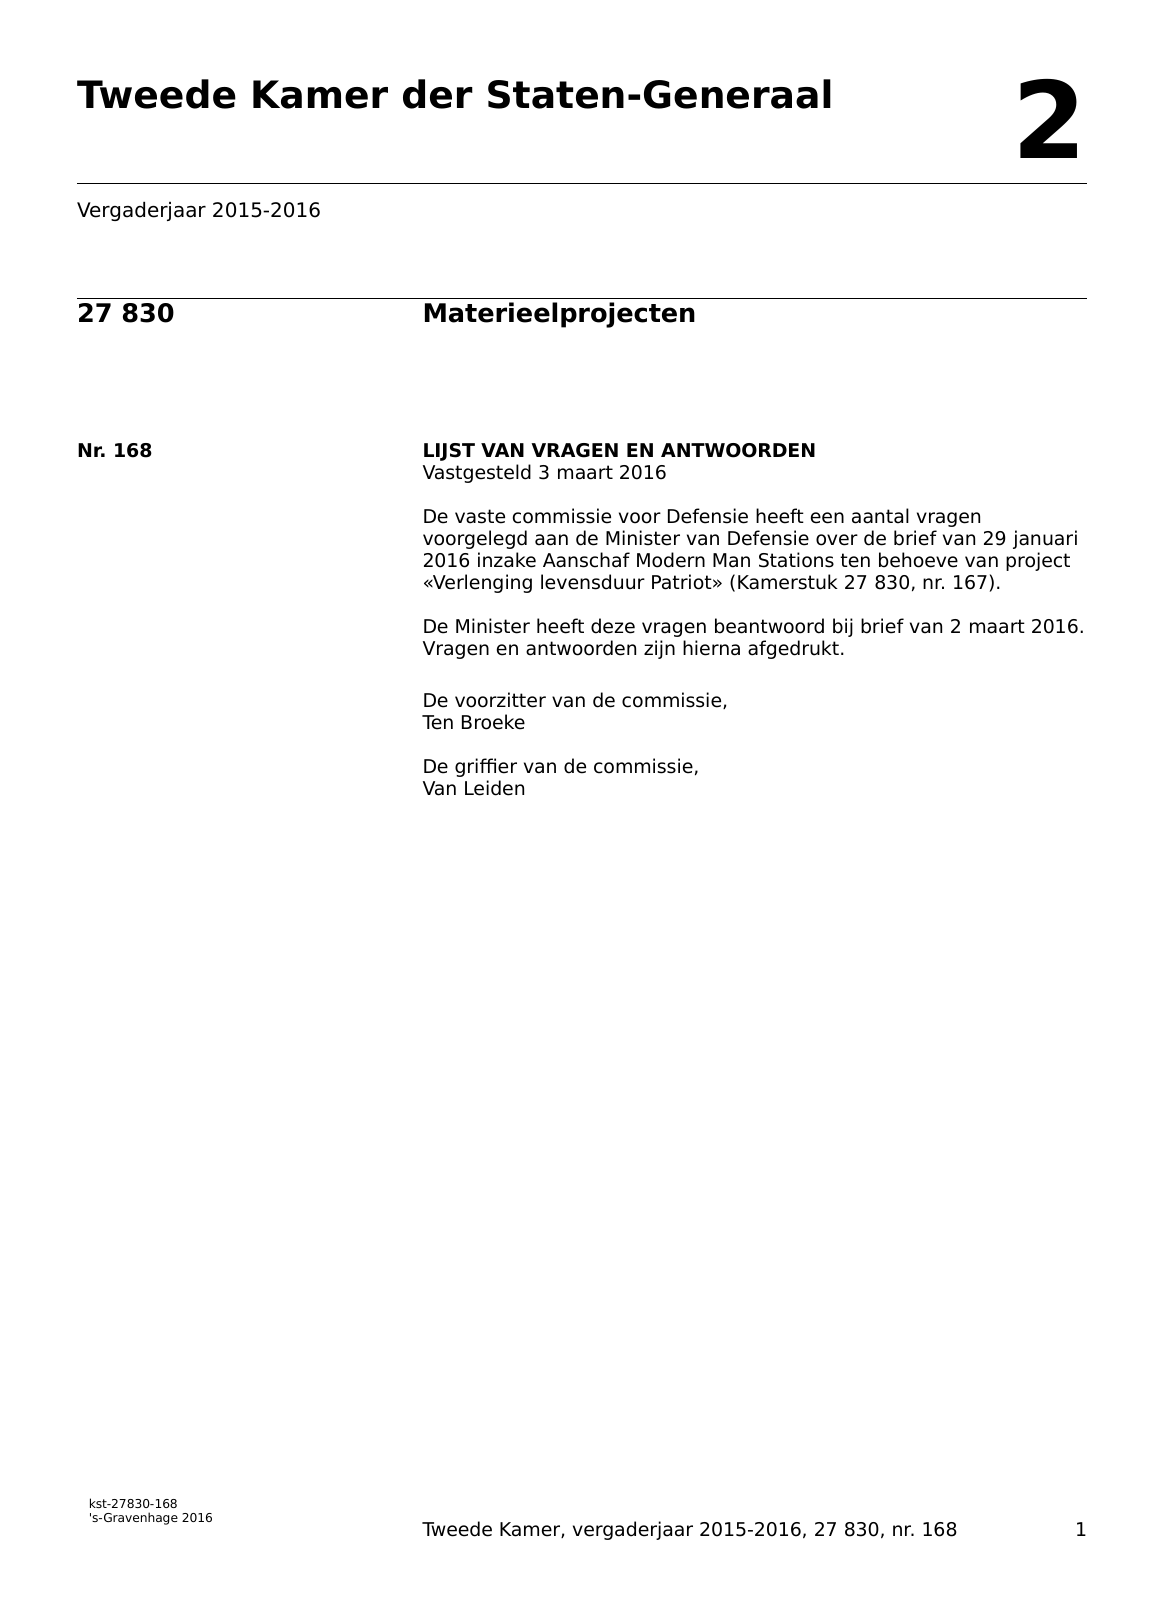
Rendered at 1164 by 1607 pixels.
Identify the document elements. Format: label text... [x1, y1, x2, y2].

text Vastgesteld 3 maart 2016 [422, 462, 1087, 484]
text 's-Gravenhage 2016 [88, 1511, 323, 1525]
subtitle Nr. 168 LIJST VAN VRAGEN EN ANTWOORDEN [77, 440, 1087, 462]
table_header 2 [886, 59, 1087, 183]
text kst-27830-168 [88, 1497, 323, 1511]
text De Minister heeft deze vragen beantwoord bij brief van 2 maart 2016. Vragen en antwoorden zijn hierna afgedrukt. [422, 616, 1087, 660]
table_cell Vergaderjaar 2015-2016 [77, 184, 1087, 298]
text De griffier van de commissie, Van Leiden [422, 756, 1087, 800]
table_header Tweede Kamer der Staten-Generaal [77, 59, 886, 183]
text De vaste commissie voor Defensie heeft een aantal vragen voorgelegd aan de Minister van Defensie over de brief van 29 januari 2016 inzake Aanschaf Modern Man Stations ten behoeve van project «Verlenging levensduur Patriot» (Kamerstuk 27 830, nr. 167). [422, 506, 1087, 594]
subtitle 27 830 Materieelprojecten [77, 299, 1087, 329]
text De voorzitter van de commissie, Ten Broeke [422, 690, 1087, 734]
